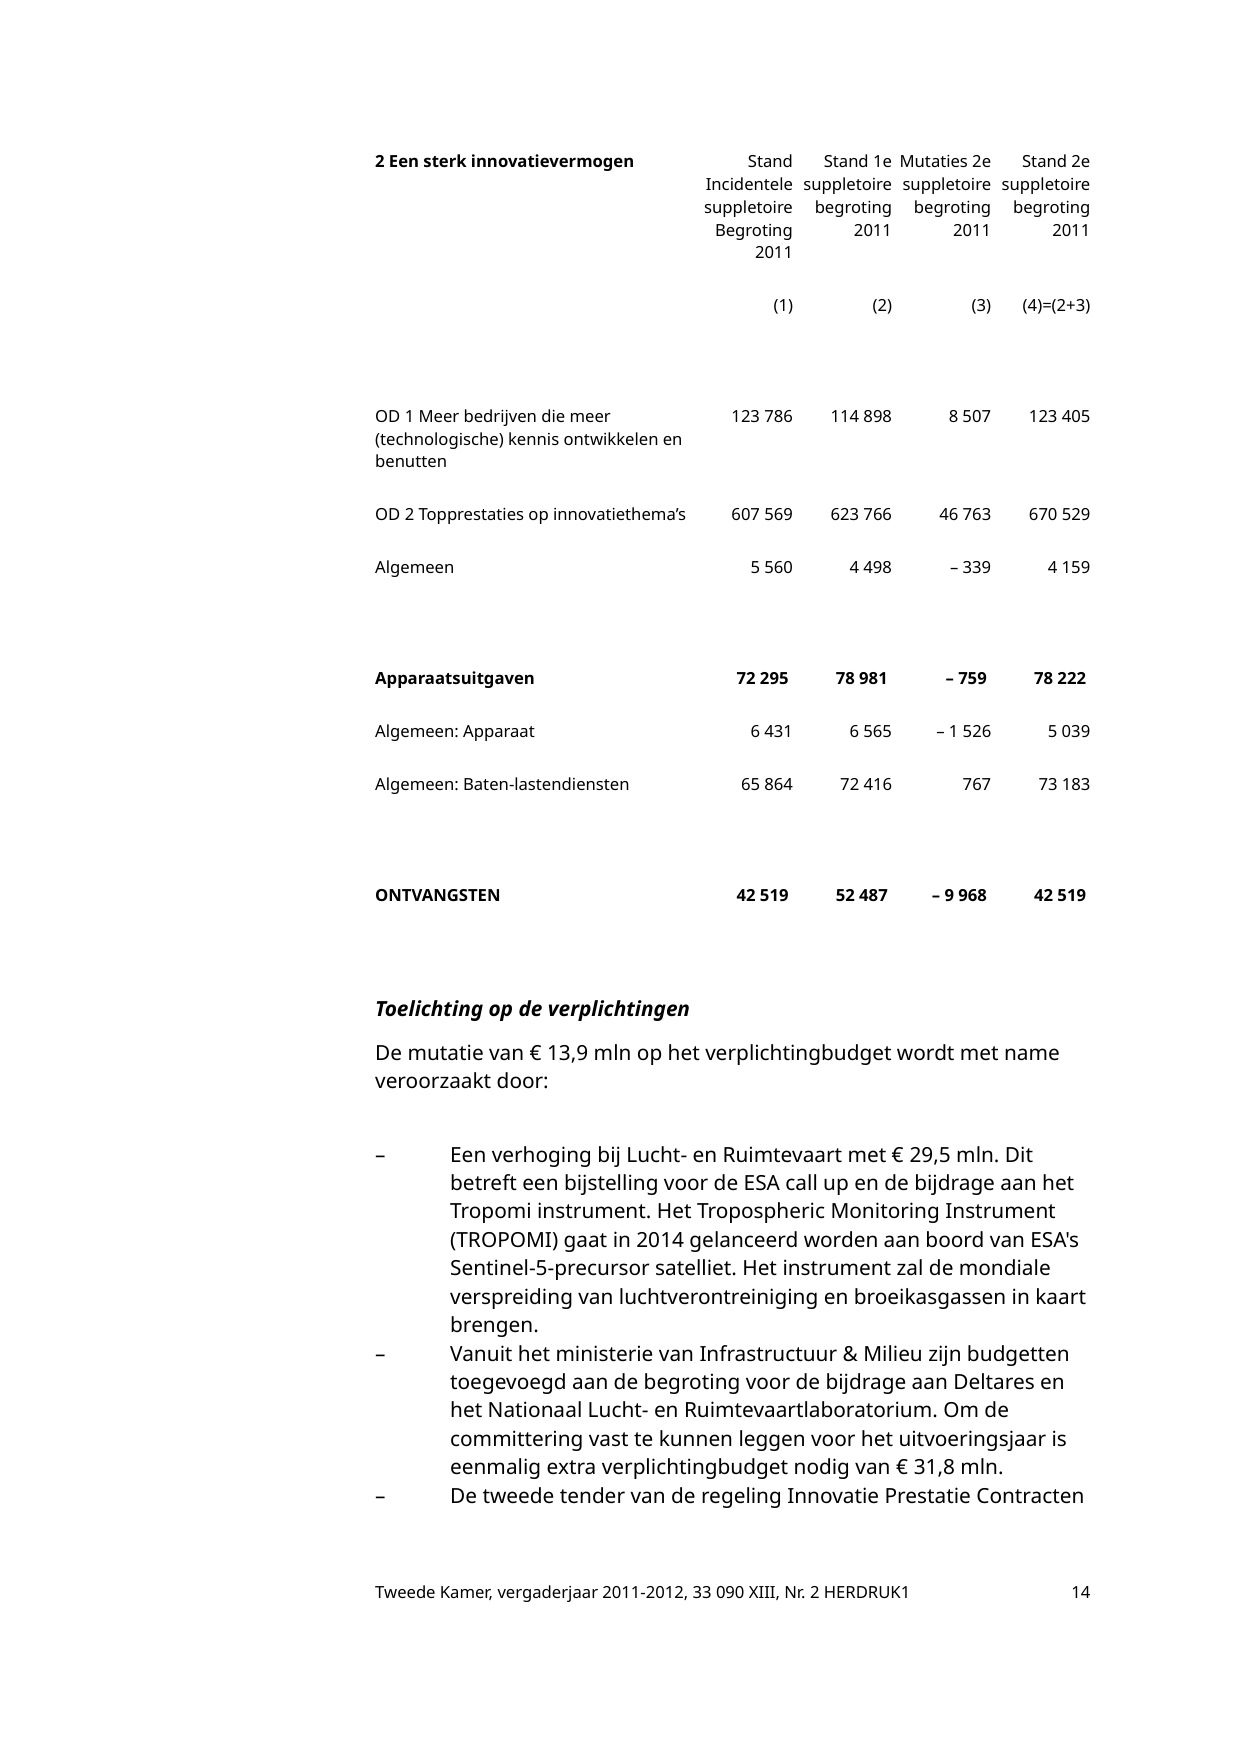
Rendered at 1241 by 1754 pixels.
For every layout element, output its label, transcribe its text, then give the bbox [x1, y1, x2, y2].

table_cell [694, 825, 793, 883]
list Vanuit het ministerie van Infrastructuur & Milieu zijn budgetten toegevoegd aan de begroting voor de bijdrage aan Deltares en het Nationaal Lucht- en Ruimtevaartlaboratorium. Om de committering vast te kunnen leggen voor het uitvoeringsjaar is eenmalig extra verplichtingbudget nodig van € 31,8 mln. [375, 1339, 1090, 1481]
table_cell 5 039 [991, 719, 1090, 772]
table_cell (4)=(2+3) [991, 294, 1090, 352]
table_cell [375, 608, 693, 667]
table_cell 123 405 [991, 405, 1090, 503]
table_cell 623 766 [793, 503, 892, 556]
table_cell – 9 968 [892, 883, 991, 936]
table_cell Algemeen: Apparaat [375, 719, 693, 772]
table_cell 78 981 [793, 667, 892, 719]
table_cell Algemeen: Baten-lastendiensten [375, 772, 693, 825]
table_cell [694, 352, 793, 405]
table_cell [793, 608, 892, 667]
table_cell Algemeen [375, 556, 693, 608]
table_cell – 339 [892, 556, 991, 608]
table_cell [375, 294, 693, 352]
list De tweede tender van de regeling Innovatie Prestatie Contracten [375, 1481, 1090, 1509]
table_cell [892, 608, 991, 667]
table_cell [793, 352, 892, 405]
table_cell 46 763 [892, 503, 991, 556]
table_header Stand 1e suppletoire begroting 2011 [793, 150, 892, 293]
text De mutatie van € 13,9 mln op het verplichtingbudget wordt met name veroorzaakt door: [375, 1038, 1090, 1095]
table_cell (1) [694, 294, 793, 352]
table_cell 72 295 [694, 667, 793, 719]
table_cell 123 786 [694, 405, 793, 503]
table_cell 42 519 [991, 883, 1090, 936]
table_cell Apparaatsuitgaven [375, 667, 693, 719]
text Toelichting op de verplichtingen [375, 994, 1090, 1023]
table_cell 4 159 [991, 556, 1090, 608]
table_cell OD 2 Topprestaties op innovatiethema’s [375, 503, 693, 556]
table_cell – 759 [892, 667, 991, 719]
table_cell (2) [793, 294, 892, 352]
table_cell [991, 608, 1090, 667]
table_cell [694, 608, 793, 667]
table_cell 5 560 [694, 556, 793, 608]
list Een verhoging bij Lucht- en Ruimtevaart met € 29,5 mln. Dit betreft een bijstelling voor de ESA call up en de bijdrage aan het Tropomi instrument. Het Tropospheric Monitoring Instrument (TROPOMI) gaat in 2014 gelanceerd worden aan boord van ESA's Sentinel-5-precursor satelliet. Het instrument zal de mondiale verspreiding van luchtverontreiniging en broeikasgassen in kaart brengen. [375, 1140, 1090, 1339]
table_cell [375, 352, 693, 405]
table_cell 4 498 [793, 556, 892, 608]
table_cell [892, 352, 991, 405]
table_cell 8 507 [892, 405, 991, 503]
table_cell [991, 825, 1090, 883]
table_cell 73 183 [991, 772, 1090, 825]
table_cell 65 864 [694, 772, 793, 825]
table_header Mutaties 2e suppletoire begroting 2011 [892, 150, 991, 293]
table_header Stand 2e suppletoire begroting 2011 [991, 150, 1090, 293]
table_cell 78 222 [991, 667, 1090, 719]
table_cell [892, 825, 991, 883]
table_cell ONTVANGSTEN [375, 883, 693, 936]
table_cell 767 [892, 772, 991, 825]
table_cell 6 431 [694, 719, 793, 772]
table_cell 114 898 [793, 405, 892, 503]
table_cell [375, 825, 693, 883]
table_cell 6 565 [793, 719, 892, 772]
table_cell 72 416 [793, 772, 892, 825]
table_cell 52 487 [793, 883, 892, 936]
table_cell 42 519 [694, 883, 793, 936]
table_header Stand Incidentele suppletoire Begroting 2011 [694, 150, 793, 293]
table_cell 607 569 [694, 503, 793, 556]
table_cell [991, 352, 1090, 405]
table_header 2 Een sterk innovatievermogen [375, 150, 693, 293]
table_cell [793, 825, 892, 883]
table_cell 670 529 [991, 503, 1090, 556]
table_cell – 1 526 [892, 719, 991, 772]
table_cell OD 1 Meer bedrijven die meer (technologische) kennis ontwikkelen en benutten [375, 405, 693, 503]
table_cell (3) [892, 294, 991, 352]
